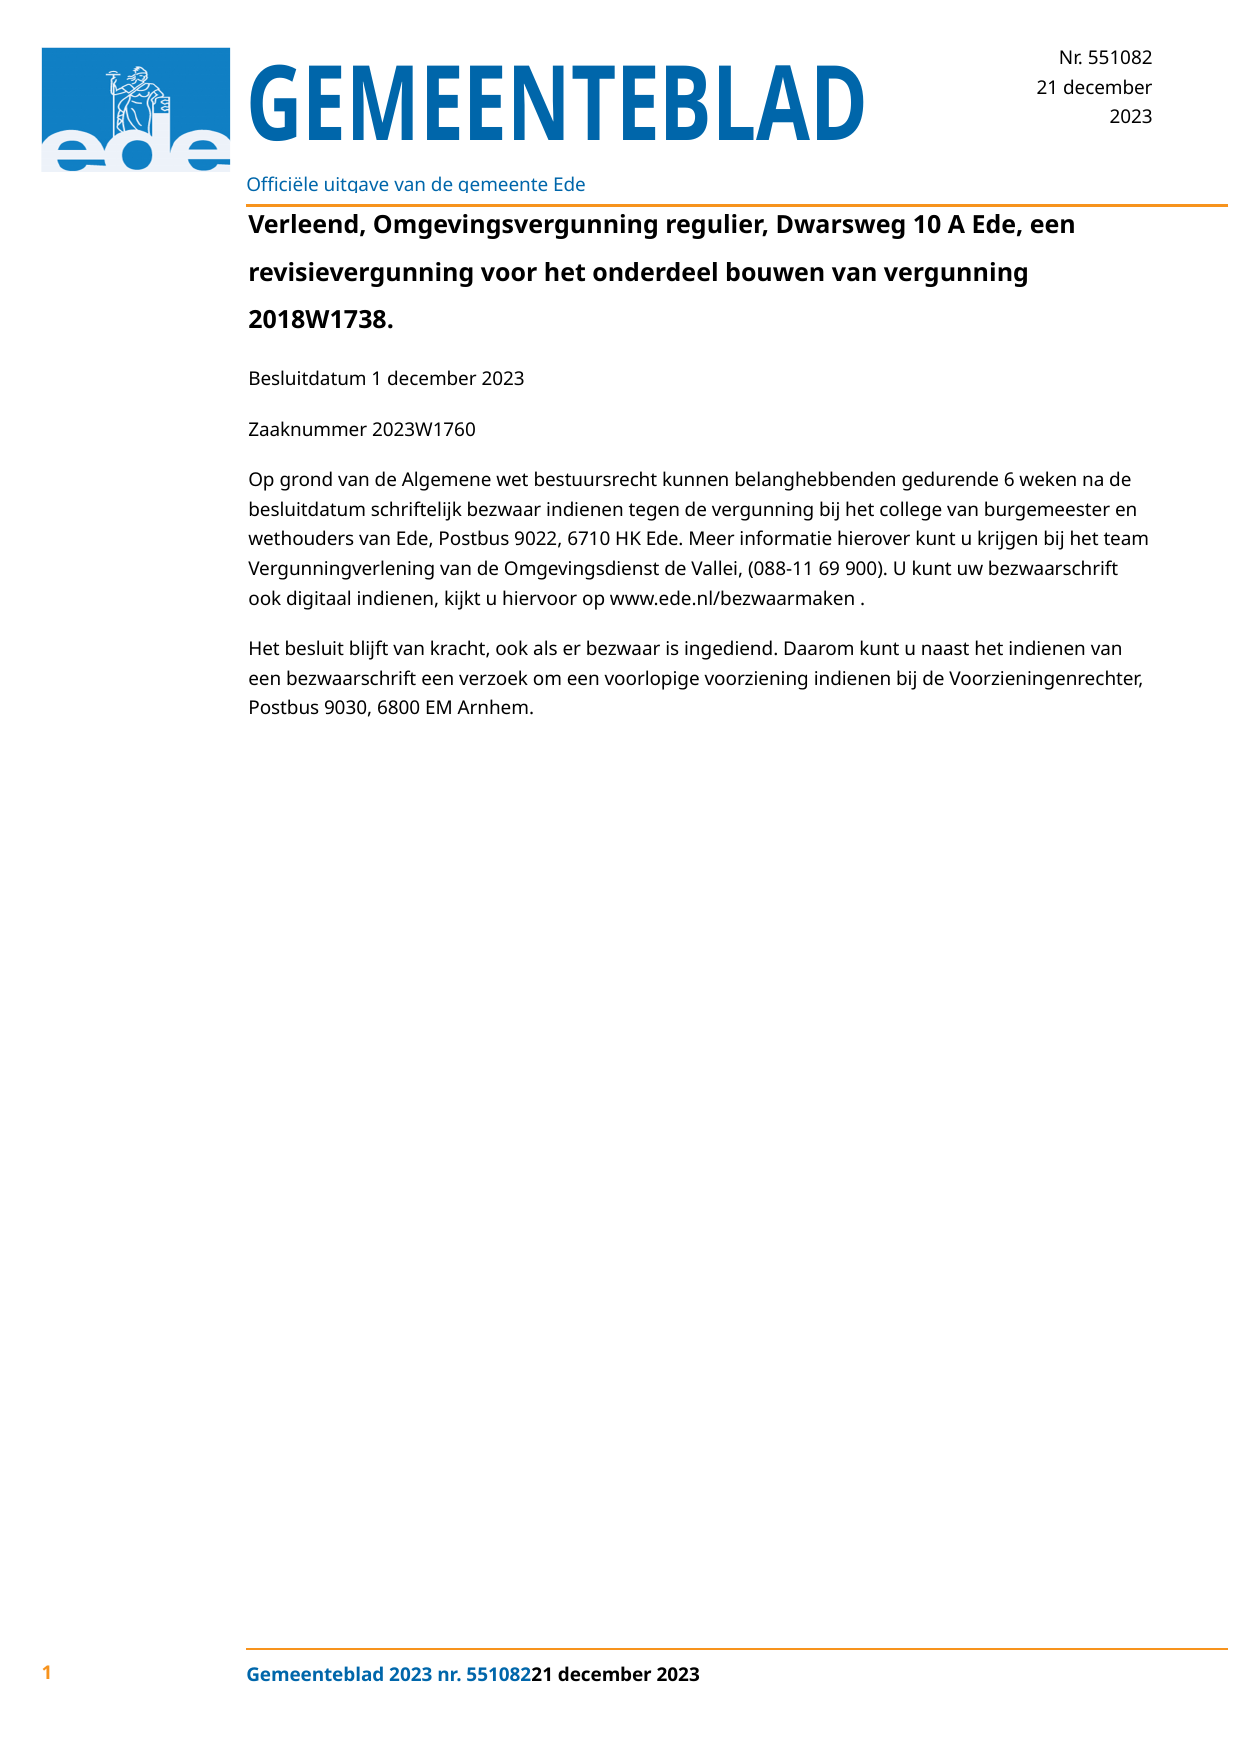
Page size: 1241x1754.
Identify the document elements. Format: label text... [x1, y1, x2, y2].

text Zaaknummer 2023W1760 [248, 416, 1152, 442]
text Op grond van de Algemene wet bestuursrecht kunnen belanghebbenden gedurende 6 weken na de besluitdatum schriftelijk bezwaar indienen tegen de vergunning bij het college van burgemeester en wethouders van Ede, Postbus 9022, 6710 HK Ede. Meer informatie hierover kunt u krijgen bij het team Vergunningverlening van de Omgevingsdienst de Vallei, (088-11 69 900). U kunt uw bezwaarschrift ook digitaal indienen, kijkt u hiervoor op www.ede.nl/bezwaarmaken . [248, 466, 1152, 610]
text Het besluit blijft van kracht, ook als er bezwaar is ingediend. Daarom kunt u naast het indienen van een bezwaarschrift een verzoek om een voorlopige voorziening indienen bij de Voorzieningenrechter, Postbus 9030, 6800 EM Arnhem. [248, 635, 1152, 720]
picture [41, 47, 231, 172]
text Verleend, Omgevingsvergunning regulier, Dwarsweg 10 A Ede, een revisievergunning voor het onderdeel bouwen van vergunning 2018W1738. [248, 207, 1152, 336]
text Besluitdatum 1 december 2023 [248, 366, 1152, 391]
